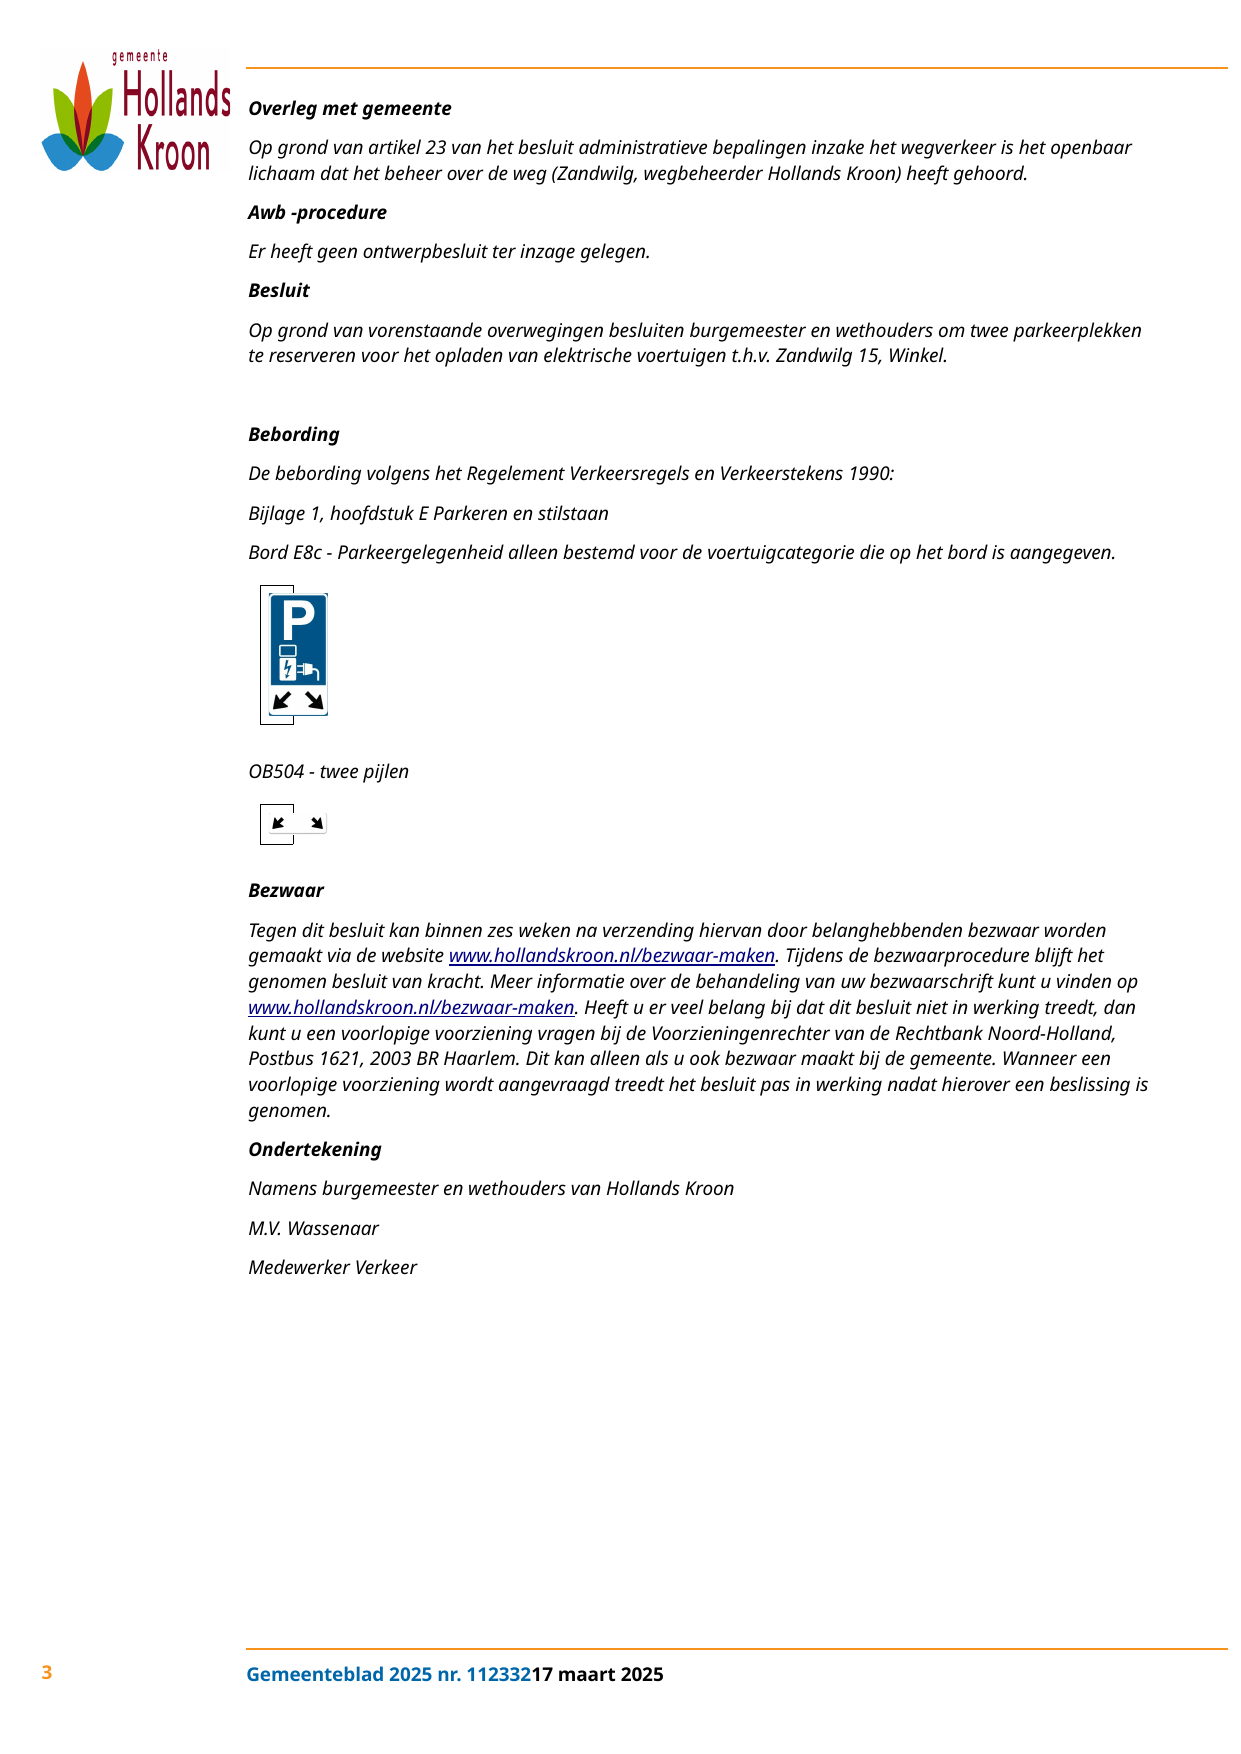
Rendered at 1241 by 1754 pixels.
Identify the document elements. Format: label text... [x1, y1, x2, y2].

text OB504 - twee pijlen [248, 758, 1152, 784]
text Bebording [248, 421, 1152, 447]
text Bijlage 1, hoofdstuk E Parkeren en stilstaan [248, 500, 1152, 525]
text Bezwaar [248, 877, 1152, 903]
text Tegen dit besluit kan binnen zes weken na verzending hiervan door belanghebbenden bezwaar worden gemaakt via de website www.hollandskroon.nl/bezwaar-maken. Tijdens de bezwaarprocedure blijft het genomen besluit van kracht. Meer informatie over de behandeling van uw bezwaarschrift kunt u vinden op www.hollandskroon.nl/bezwaar-maken. Heeft u er veel belang bij dat dit besluit niet in werking treedt, dan kunt u een voorlopige voorziening vragen bij de Voorzieningenrechter van de Rechtbank Noord-Holland, Postbus 1621, 2003 BR Haarlem. Dit kan alleen als u ook bezwaar maakt bij de gemeente. Wanneer een voorlopige voorziening wordt aangevraagd treedt het besluit pas in werking nadat hierover een beslissing is genomen. [248, 917, 1152, 1123]
text Besluit [248, 278, 1152, 303]
text M.V. Wassenaar [248, 1215, 1152, 1240]
text Namens burgemeester en wethouders van Hollands Kroon [248, 1175, 1152, 1201]
text De bebording volgens het Regelement Verkeersregels en Verkeerstekens 1990: [248, 460, 1152, 486]
text Medewerker Verkeer [248, 1254, 1152, 1280]
text Overleg met gemeente [248, 95, 1152, 121]
picture [268, 813, 328, 835]
text Op grond van vorenstaande overwegingen besluiten burgemeester en wethouders om twee parkeerplekken te reserveren voor het opladen van elektrische voertuigen t.h.v. Zandwilg 15, Winkel. [248, 317, 1152, 368]
text Er heeft geen ontwerpbesluit ter inzage gelegen. [248, 238, 1152, 264]
picture [268, 593, 328, 716]
text Awb -procedure [248, 199, 1152, 225]
text Bord E8c - Parkeergelegenheid alleen bestemd voor de voertuigcategorie die op het bord is aangegeven. [248, 539, 1152, 565]
text Op grond van artikel 23 van het besluit administratieve bepalingen inzake het wegverkeer is het openbaar lichaam dat het beheer over de weg (Zandwilg, wegbeheerder Hollands Kroon) heeft gehoord. [248, 134, 1152, 186]
text Ondertekening [248, 1136, 1152, 1162]
picture [41, 47, 231, 172]
